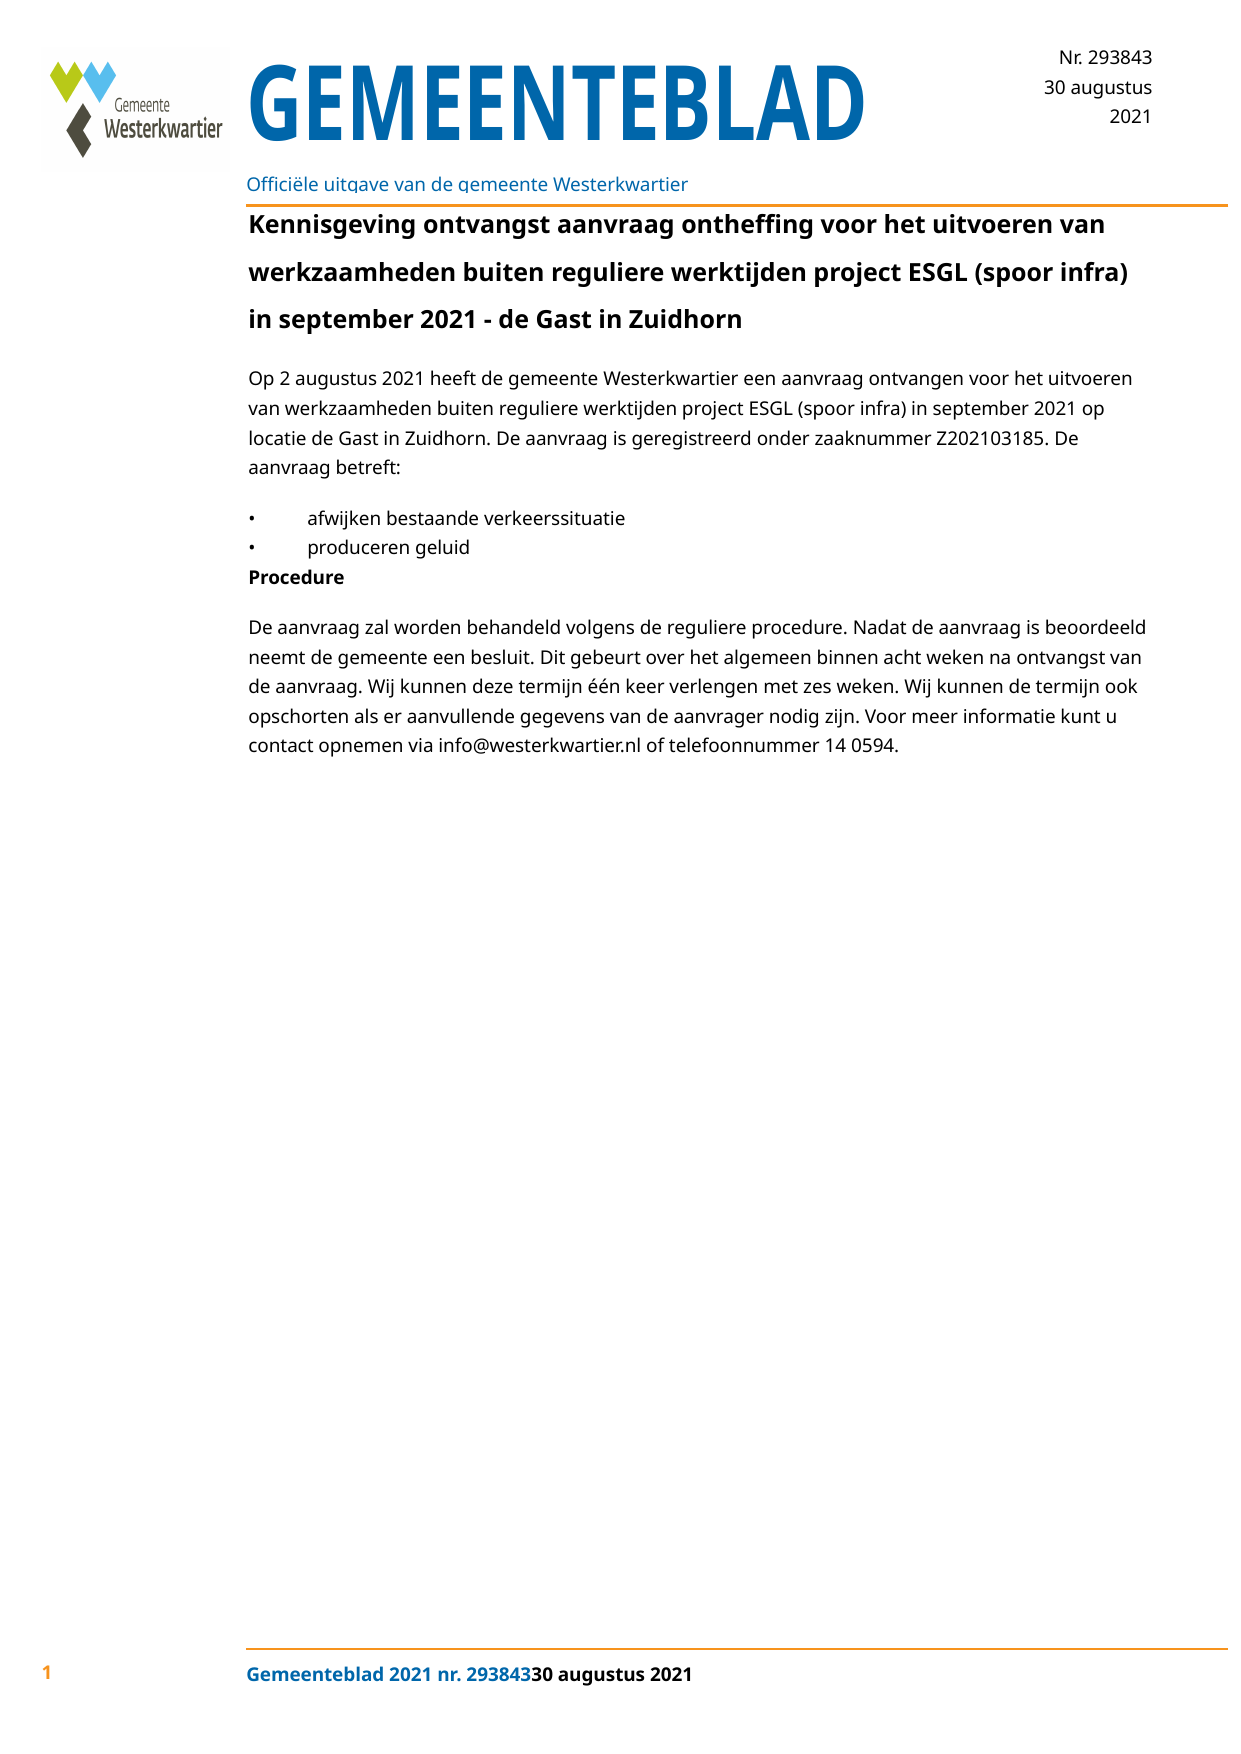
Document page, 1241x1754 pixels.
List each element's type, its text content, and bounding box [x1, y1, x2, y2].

text Kennisgeving ontvangst aanvraag ontheffing voor het uitvoeren van werkzaamheden buiten reguliere werktijden project ESGL (spoor infra) in september 2021 - de Gast in Zuidhorn [248, 207, 1152, 336]
picture [41, 47, 231, 172]
text Procedure [248, 564, 1152, 589]
list produceren geluid [248, 534, 1152, 560]
list afwijken bestaande verkeerssituatie [248, 505, 1152, 530]
text De aanvraag zal worden behandeld volgens de reguliere procedure. Nadat de aanvraag is beoordeeld neemt de gemeente een besluit. Dit gebeurt over het algemeen binnen acht weken na ontvangst van de aanvraag. Wij kunnen deze termijn één keer verlengen met zes weken. Wij kunnen de termijn ook opschorten als er aanvullende gegevens van de aanvrager nodig zijn. Voor meer informatie kunt u contact opnemen via info@westerkwartier.nl of telefoonnummer 14 0594. [248, 614, 1152, 758]
text Op 2 augustus 2021 heeft de gemeente Westerkwartier een aanvraag ontvangen voor het uitvoeren van werkzaamheden buiten reguliere werktijden project ESGL (spoor infra) in september 2021 op locatie de Gast in Zuidhorn. De aanvraag is geregistreerd onder zaaknummer Z202103185. De aanvraag betreft: [248, 366, 1152, 480]
